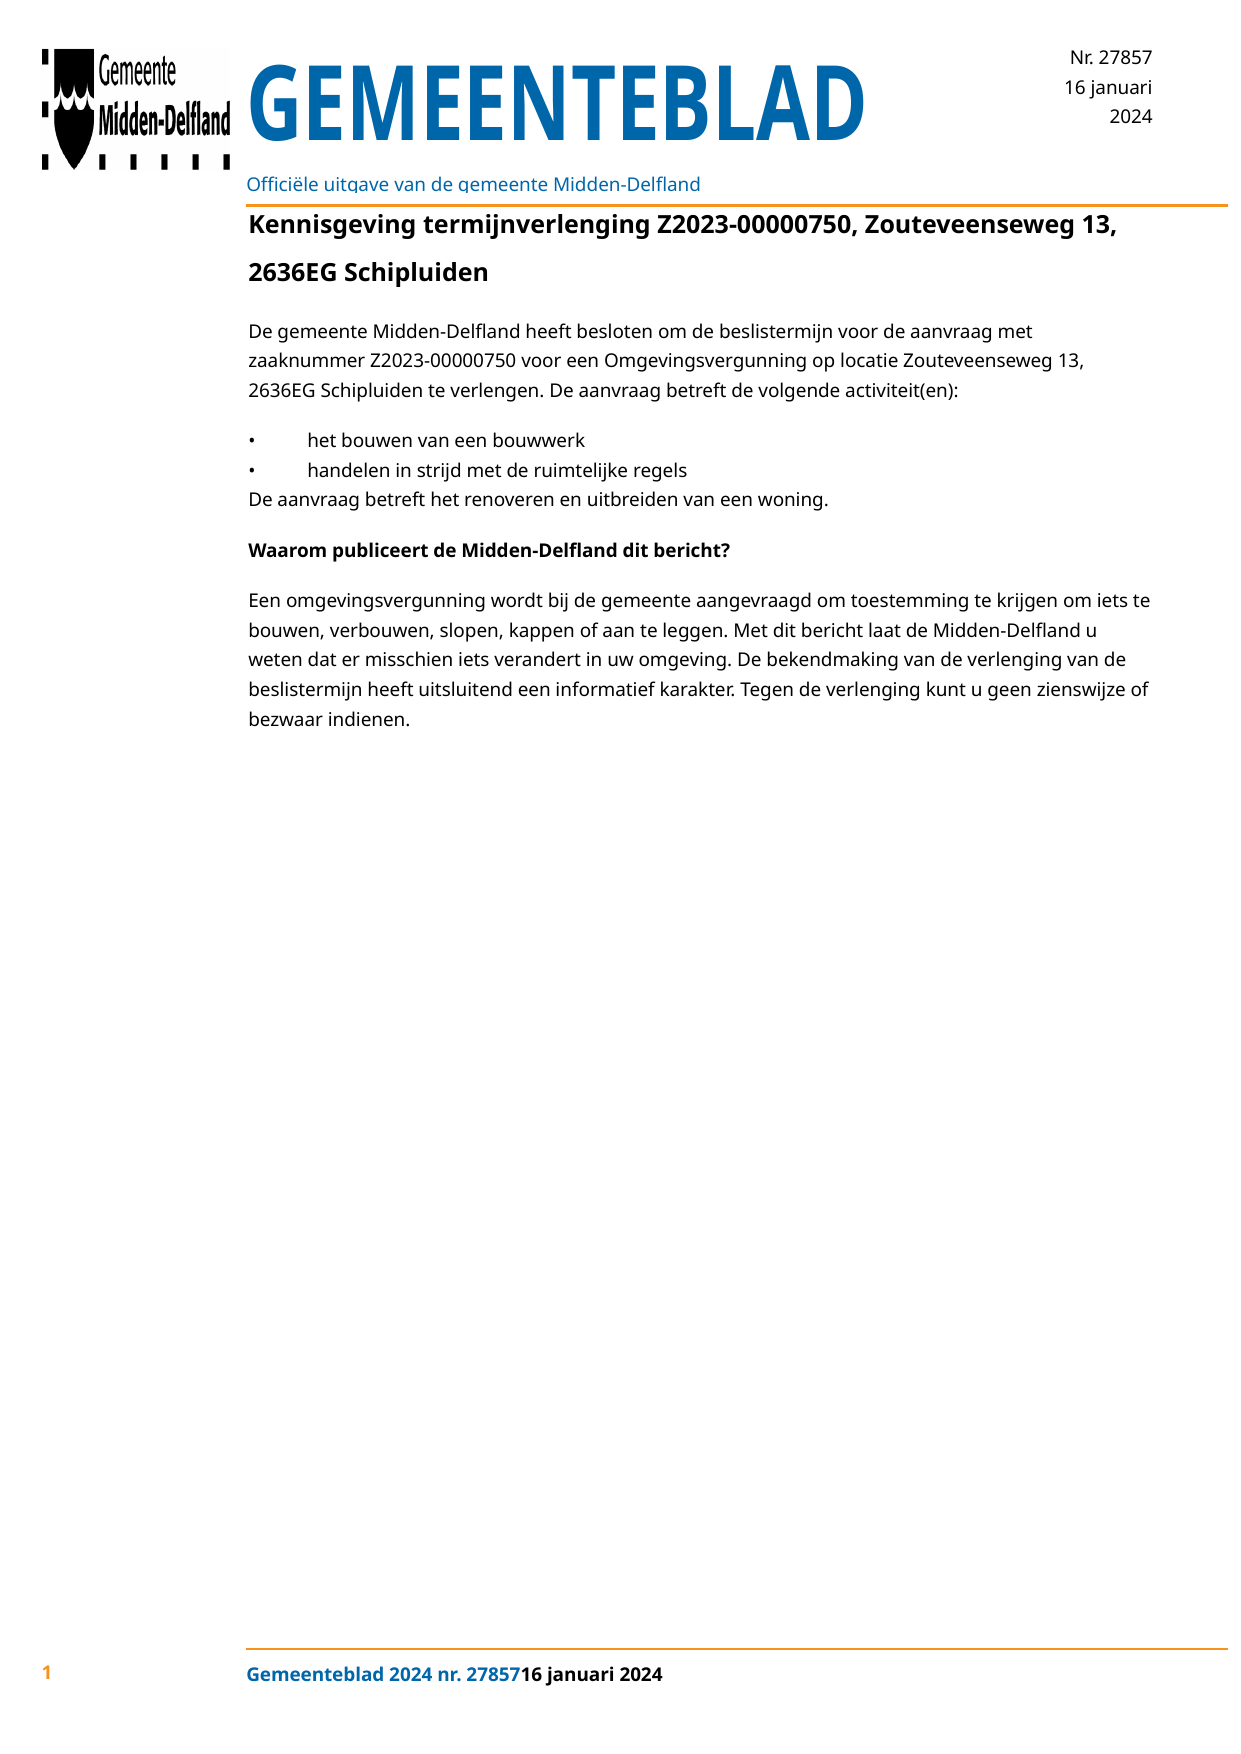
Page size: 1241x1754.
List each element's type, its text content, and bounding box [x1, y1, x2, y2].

text Een omgevingsvergunning wordt bij de gemeente aangevraagd om toestemming te krijgen om iets te bouwen, verbouwen, slopen, kappen of aan te leggen. Met dit bericht laat de Midden-Delfland u weten dat er misschien iets verandert in uw omgeving. De bekendmaking van de verlenging van de beslistermijn heeft uitsluitend een informatief karakter. Tegen de verlenging kunt u geen zienswijze of bezwaar indienen. [248, 587, 1152, 732]
list het bouwen van een bouwwerk [248, 427, 1152, 453]
text De aanvraag betreft het renoveren en uitbreiden van een woning. [248, 487, 1152, 512]
list handelen in strijd met de ruimtelijke regels [248, 457, 1152, 483]
text Waarom publiceert de Midden-Delfland dit bericht? [248, 537, 1152, 563]
text Kennisgeving termijnverlenging Z2023-00000750, Zouteveenseweg 13, 2636EG Schipluiden [248, 207, 1152, 288]
picture [41, 47, 231, 172]
text De gemeente Midden-Delfland heeft besloten om de beslistermijn voor de aanvraag met zaaknummer Z2023-00000750 voor een Omgevingsvergunning op locatie Zouteveenseweg 13, 2636EG Schipluiden te verlengen. De aanvraag betreft de volgende activiteit(en): [248, 318, 1152, 403]
